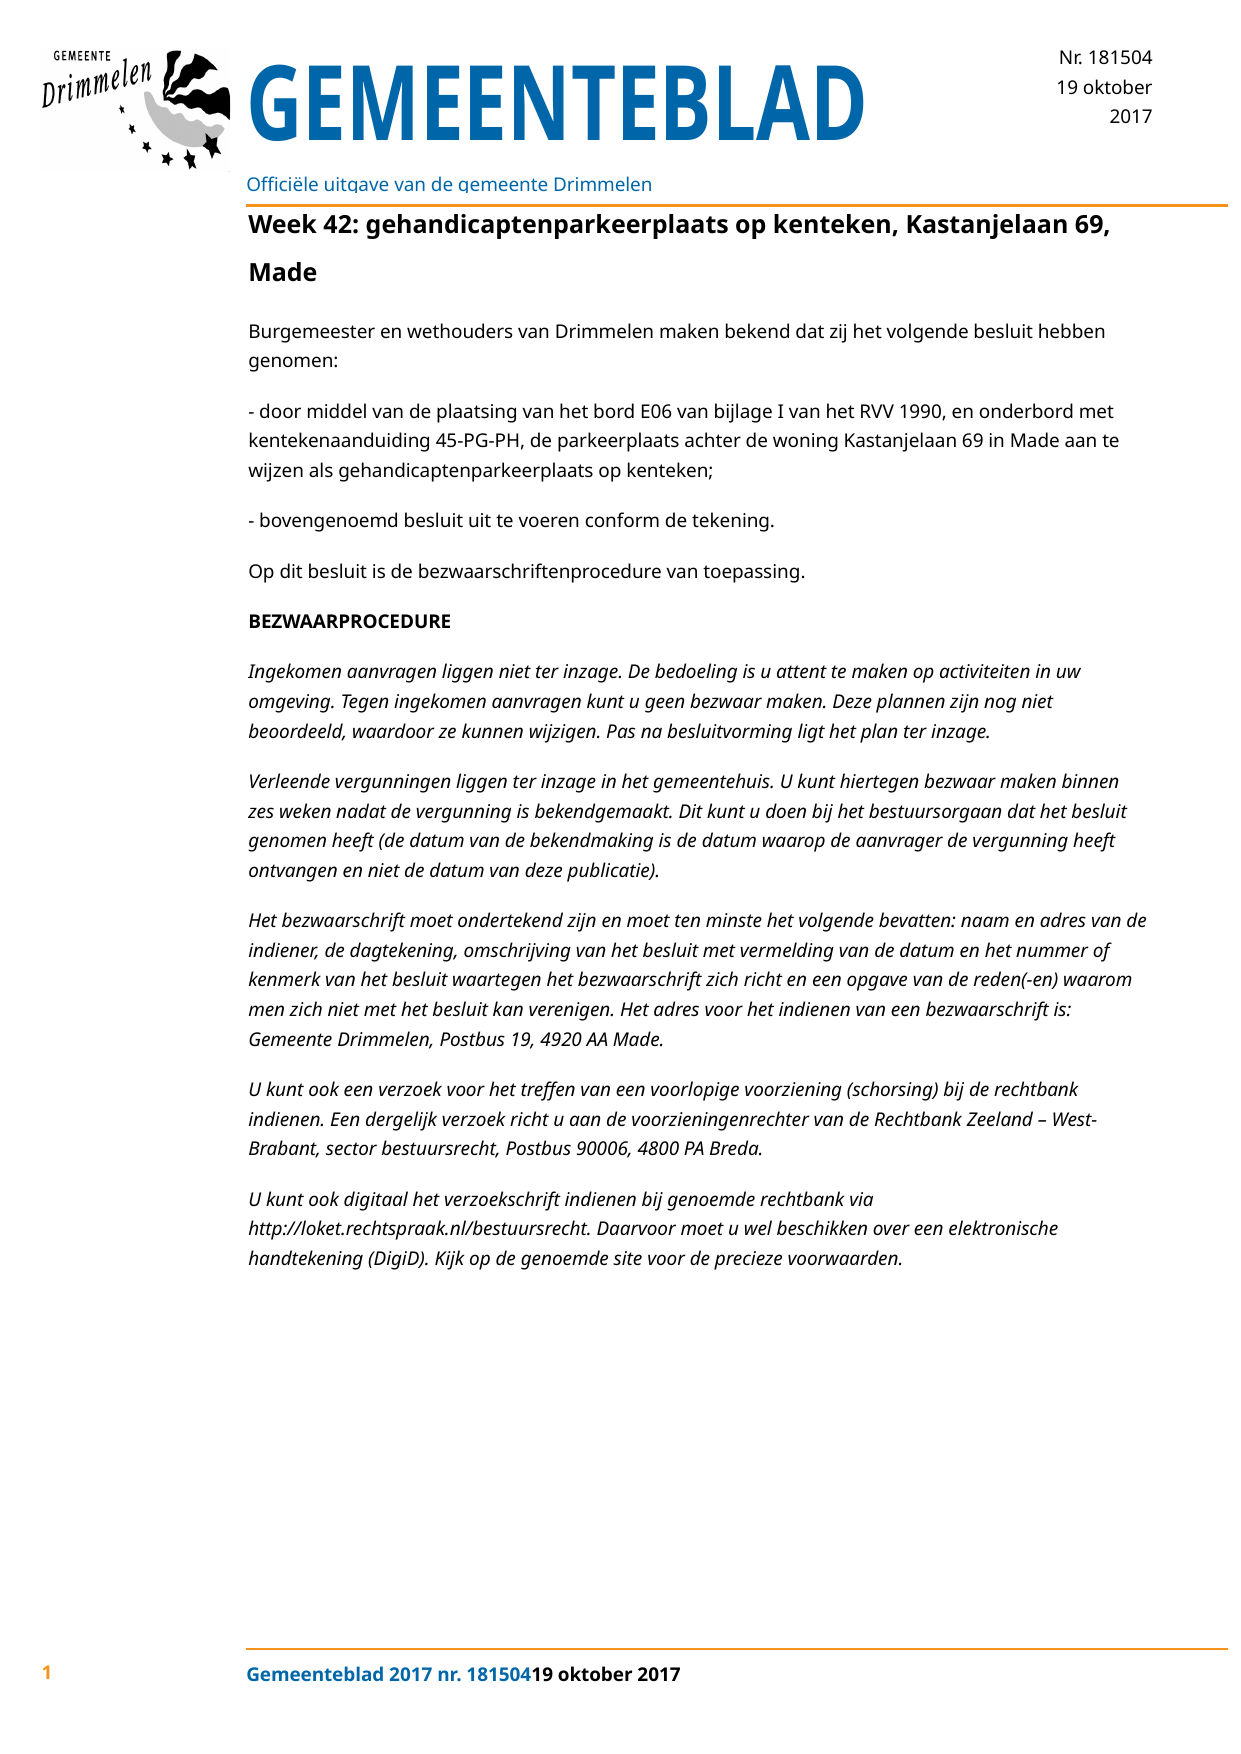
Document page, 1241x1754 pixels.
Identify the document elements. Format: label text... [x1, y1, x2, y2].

text U kunt ook digitaal het verzoekschrift indienen bij genoemde rechtbank via http://loket.rechtspraak.nl/bestuursrecht. Daarvoor moet u wel beschikken over een elektronische handtekening (DigiD). Kijk op de genoemde site voor de precieze voorwaarden. [248, 1186, 1152, 1271]
text Verleende vergunningen liggen ter inzage in het gemeentehuis. U kunt hiertegen bezwaar maken binnen zes weken nadat de vergunning is bekendgemaakt. Dit kunt u doen bij het bestuursorgaan dat het besluit genomen heeft (de datum van de bekendmaking is de datum waarop de aanvrager de vergunning heeft ontvangen en niet de datum van deze publicatie). [248, 768, 1152, 883]
text - bovengenoemd besluit uit te voeren conform de tekening. [248, 507, 1152, 533]
text - door middel van de plaatsing van het bord E06 van bijlage I van het RVV 1990, en onderbord met kentekenaanduiding 45-PG-PH, de parkeerplaats achter de woning Kastanjelaan 69 in Made aan te wijzen als gehandicaptenparkeerplaats op kenteken; [248, 398, 1152, 483]
text U kunt ook een verzoek voor het treffen van een voorlopige voorziening (schorsing) bij de rechtbank indienen. Een dergelijk verzoek richt u aan de voorzieningenrechter van de Rechtbank Zeeland – West-Brabant, sector bestuursrecht, Postbus 90006, 4800 PA Breda. [248, 1076, 1152, 1161]
text Op dit besluit is de bezwaarschriftenprocedure van toepassing. [248, 558, 1152, 584]
text Het bezwaarschrift moet ondertekend zijn en moet ten minste het volgende bevatten: naam en adres van de indiener, de dagtekening, omschrijving van het besluit met vermelding van de datum en het nummer of kenmerk van het besluit waartegen het bezwaarschrift zich richt en een opgave van de reden(-en) waarom men zich niet met het besluit kan verenigen. Het adres voor het indienen van een bezwaarschrift is: Gemeente Drimmelen, Postbus 19, 4920 AA Made. [248, 907, 1152, 1052]
text Burgemeester en wethouders van Drimmelen maken bekend dat zij het volgende besluit hebben genomen: [248, 318, 1152, 373]
picture [41, 47, 231, 172]
text BEZWAARPROCEDURE [248, 608, 1152, 634]
text Week 42: gehandicaptenparkeerplaats op kenteken, Kastanjelaan 69, Made [248, 207, 1152, 288]
text Ingekomen aanvragen liggen niet ter inzage. De bedoeling is u attent te maken op activiteiten in uw omgeving. Tegen ingekomen aanvragen kunt u geen bezwaar maken. Deze plannen zijn nog niet beoordeeld, waardoor ze kunnen wijzigen. Pas na besluitvorming ligt het plan ter inzage. [248, 659, 1152, 744]
